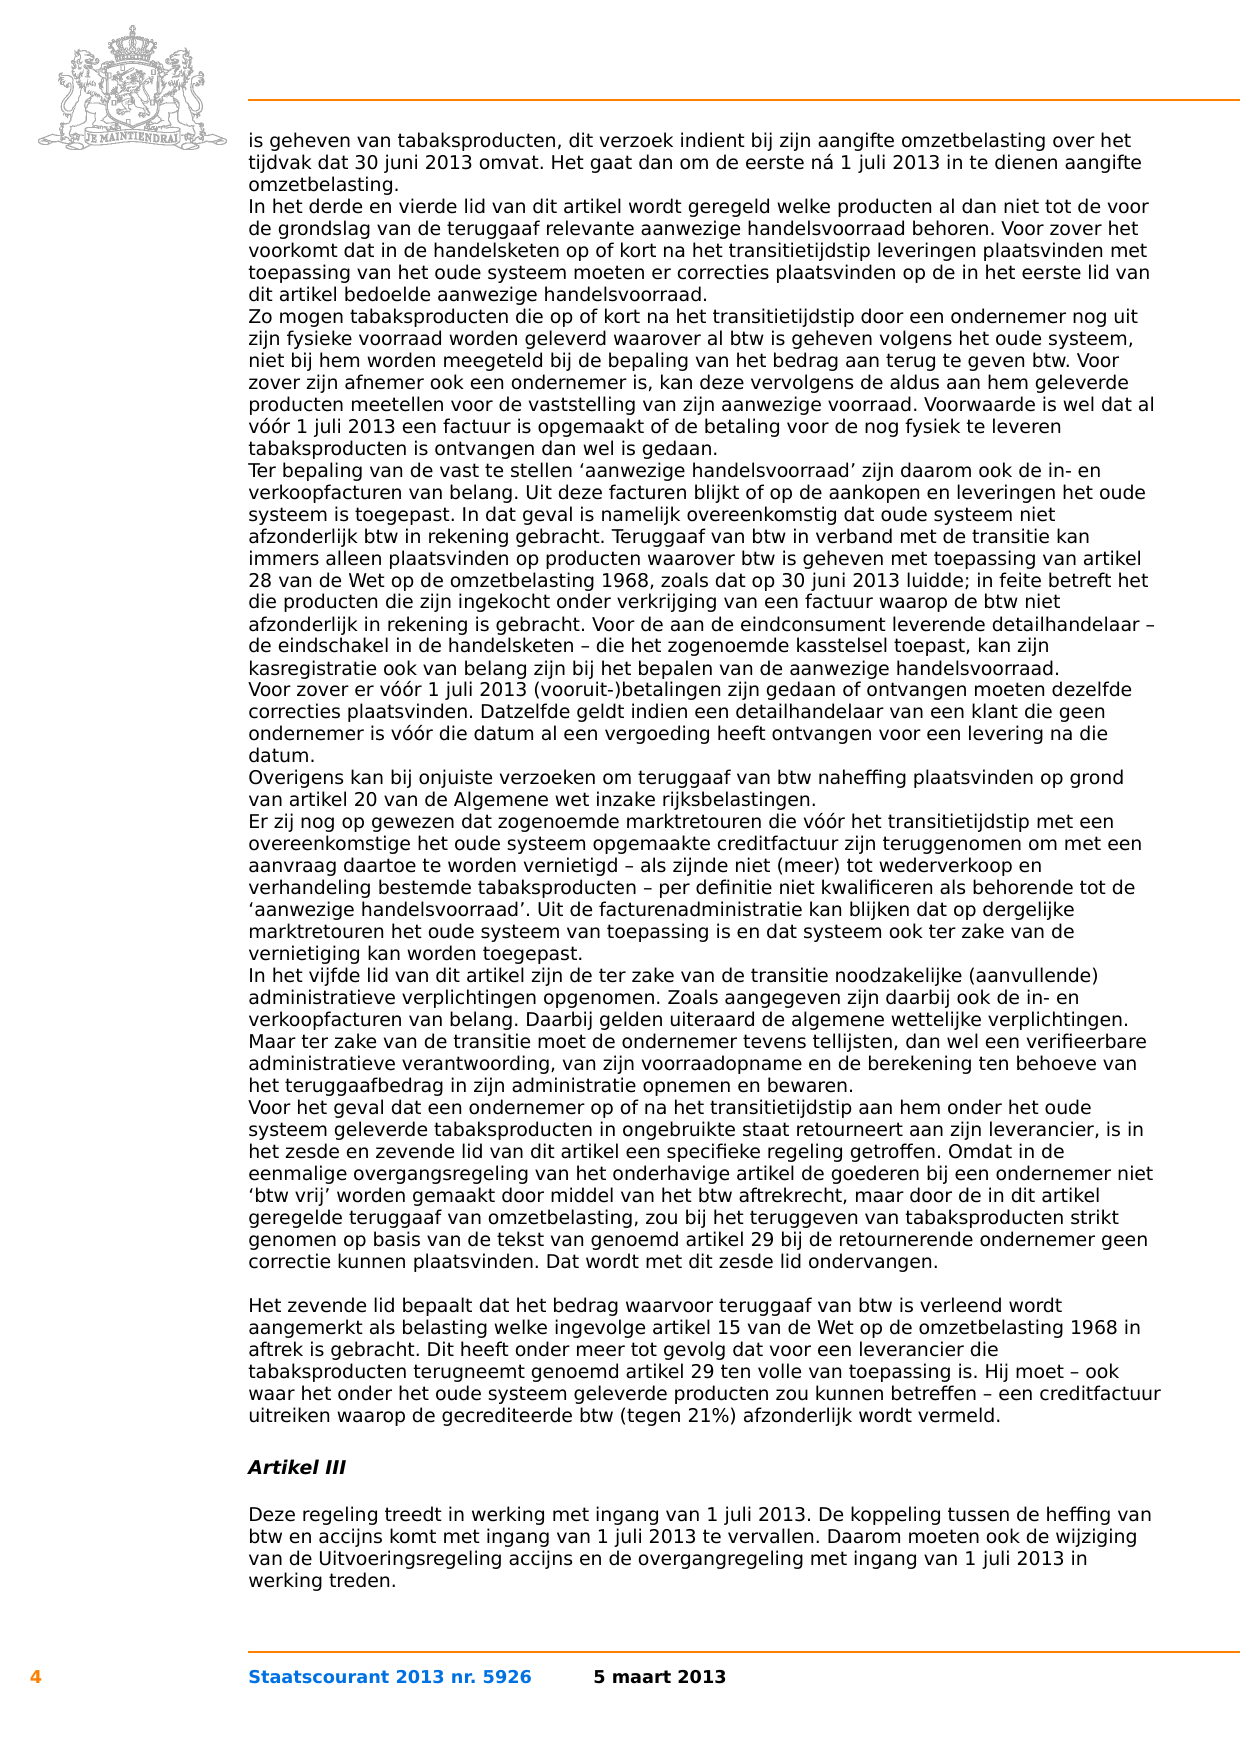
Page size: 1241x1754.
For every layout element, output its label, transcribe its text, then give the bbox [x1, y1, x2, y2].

text Deze regeling treedt in werking met ingang van 1 juli 2013. De koppeling tussen de heffing van btw en accijns komt met ingang van 1 juli 2013 te vervallen. Daarom moeten ook de wijziging van de Uitvoeringsregeling accijns en de overgangregeling met ingang van 1 juli 2013 in werking treden. [248, 1503, 1163, 1591]
text Ter bepaling van de vast te stellen ‘aanwezige handelsvoorraad’ zijn daarom ook de in- en verkoopfacturen van belang. Uit deze facturen blijkt of op de aankopen en leveringen het oude systeem is toegepast. In dat geval is namelijk overeenkomstig dat oude systeem niet afzonderlijk btw in rekening gebracht. Teruggaaf van btw in verband met de transitie kan immers alleen plaatsvinden op producten waarover btw is geheven met toepassing van artikel 28 van de Wet op de omzetbelasting 1968, zoals dat op 30 juni 2013 luidde; in feite betreft het die producten die zijn ingekocht onder verkrijging van een factuur waarop de btw niet afzonderlijk in rekening is gebracht. Voor de aan de eindconsument leverende detailhandelaar – de eindschakel in de handelsketen – die het zogenoemde kasstelsel toepast, kan zijn kasregistratie ook van belang zijn bij het bepalen van de aanwezige handelsvoorraad. [248, 459, 1163, 679]
text Voor zover er vóór 1 juli 2013 (vooruit-)betalingen zijn gedaan of ontvangen moeten dezelfde correcties plaatsvinden. Datzelfde geldt indien een detailhandelaar van een klant die geen ondernemer is vóór die datum al een vergoeding heeft ontvangen voor een levering na die datum. [248, 679, 1163, 767]
text Zo mogen tabaksproducten die op of kort na het transitietijdstip door een ondernemer nog uit zijn fysieke voorraad worden geleverd waarover al btw is geheven volgens het oude systeem, niet bij hem worden meegeteld bij de bepaling van het bedrag aan terug te geven btw. Voor zover zijn afnemer ook een ondernemer is, kan deze vervolgens de aldus aan hem geleverde producten meetellen voor de vaststelling van zijn aanwezige voorraad. Voorwaarde is wel dat al vóór 1 juli 2013 een factuur is opgemaakt of de betaling voor de nog fysiek te leveren tabaksproducten is ontvangen dan wel is gedaan. [248, 306, 1163, 459]
text Het zevende lid bepaalt dat het bedrag waarvoor teruggaaf van btw is verleend wordt aangemerkt als belasting welke ingevolge artikel 15 van de Wet op de omzetbelasting 1968 in aftrek is gebracht. Dit heeft onder meer tot gevolg dat voor een leverancier die tabaksproducten terugneemt genoemd artikel 29 ten volle van toepassing is. Hij moet – ook waar het onder het oude systeem geleverde producten zou kunnen betreffen – een creditfactuur uitreiken waarop de gecrediteerde btw (tegen 21%) afzonderlijk wordt vermeld. [248, 1295, 1163, 1427]
picture [38, 25, 227, 150]
text Er zij nog op gewezen dat zogenoemde marktretouren die vóór het transitietijdstip met een overeenkomstige het oude systeem opgemaakte creditfactuur zijn teruggenomen om met een aanvraag daartoe te worden vernietigd – als zijnde niet (meer) tot wederverkoop en verhandeling bestemde tabaksproducten – per definitie niet kwalificeren als behorende tot de ‘aanwezige handelsvoorraad’. Uit de facturenadministratie kan blijken dat op dergelijke marktretouren het oude systeem van toepassing is en dat systeem ook ter zake van de vernietiging kan worden toegepast. [248, 811, 1163, 965]
subtitle Artikel III [248, 1457, 1163, 1478]
text Voor het geval dat een ondernemer op of na het transitietijdstip aan hem onder het oude systeem geleverde tabaksproducten in ongebruikte staat retourneert aan zijn leverancier, is in het zesde en zevende lid van dit artikel een specifieke regeling getroffen. Omdat in de eenmalige overgangsregeling van het onderhavige artikel de goederen bij een ondernemer niet ‘btw vrij’ worden gemaakt door middel van het btw aftrekrecht, maar door de in dit artikel geregelde teruggaaf van omzetbelasting, zou bij het teruggeven van tabaksproducten strikt genomen op basis van de tekst van genoemd artikel 29 bij de retournerende ondernemer geen correctie kunnen plaatsvinden. Dat wordt met dit zesde lid ondervangen. [248, 1097, 1163, 1273]
text Overigens kan bij onjuiste verzoeken om teruggaaf van btw naheffing plaatsvinden op grond van artikel 20 van de Algemene wet inzake rijksbelastingen. [248, 767, 1163, 811]
text is geheven van tabaksproducten, dit verzoek indient bij zijn aangifte omzetbelasting over het tijdvak dat 30 juni 2013 omvat. Het gaat dan om de eerste ná 1 juli 2013 in te dienen aangifte omzetbelasting. [248, 130, 1163, 196]
text In het derde en vierde lid van dit artikel wordt geregeld welke producten al dan niet tot de voor de grondslag van de teruggaaf relevante aanwezige handelsvoorraad behoren. Voor zover het voorkomt dat in de handelsketen op of kort na het transitietijdstip leveringen plaatsvinden met toepassing van het oude systeem moeten er correcties plaatsvinden op de in het eerste lid van dit artikel bedoelde aanwezige handelsvoorraad. [248, 196, 1163, 306]
text In het vijfde lid van dit artikel zijn de ter zake van de transitie noodzakelijke (aanvullende) administratieve verplichtingen opgenomen. Zoals aangegeven zijn daarbij ook de in- en verkoopfacturen van belang. Daarbij gelden uiteraard de algemene wettelijke verplichtingen. Maar ter zake van de transitie moet de ondernemer tevens tellijsten, dan wel een verifieerbare administratieve verantwoording, van zijn voorraadopname en de berekening ten behoeve van het teruggaafbedrag in zijn administratie opnemen en bewaren. [248, 965, 1163, 1097]
